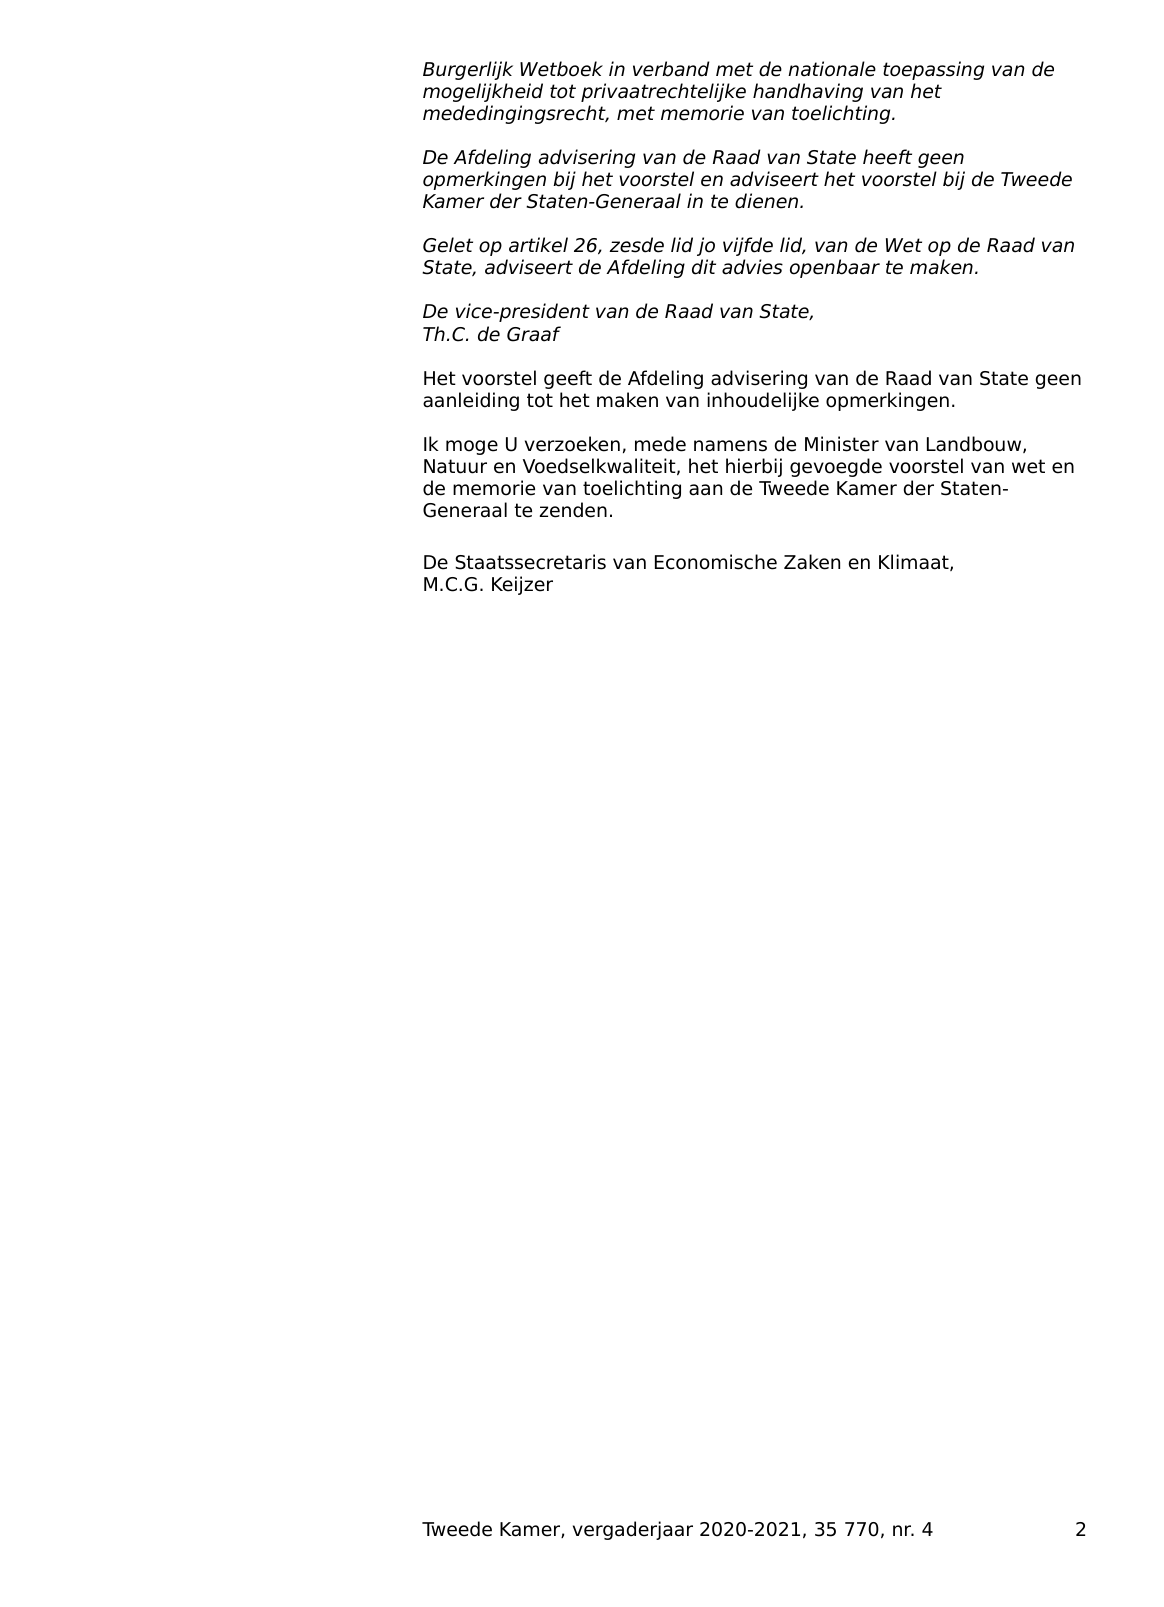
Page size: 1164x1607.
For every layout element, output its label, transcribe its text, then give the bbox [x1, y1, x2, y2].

text De Afdeling advisering van de Raad van State heeft geen opmerkingen bij het voorstel en adviseert het voorstel bij de Tweede Kamer der Staten-Generaal in te dienen. [422, 147, 1087, 213]
text Burgerlijk Wetboek in verband met de nationale toepassing van de mogelijkheid tot privaatrechtelijke handhaving van het mededingingsrecht, met memorie van toelichting. [422, 59, 1087, 125]
text Het voorstel geeft de Afdeling advisering van de Raad van State geen aanleiding tot het maken van inhoudelijke opmerkingen. [422, 368, 1087, 412]
text De Staatssecretaris van Economische Zaken en Klimaat, M.C.G. Keijzer [422, 552, 1087, 596]
text Gelet op artikel 26, zesde lid jo vijfde lid, van de Wet op de Raad van State, adviseert de Afdeling dit advies openbaar te maken. [422, 235, 1087, 279]
text Ik moge U verzoeken, mede namens de Minister van Landbouw, Natuur en Voedselkwaliteit, het hierbij gevoegde voorstel van wet en de memorie van toelichting aan de Tweede Kamer der Staten-Generaal te zenden. [422, 434, 1087, 522]
text Th.C. de Graaf [422, 323, 1087, 345]
text De vice-president van de Raad van State, [422, 301, 1087, 323]
